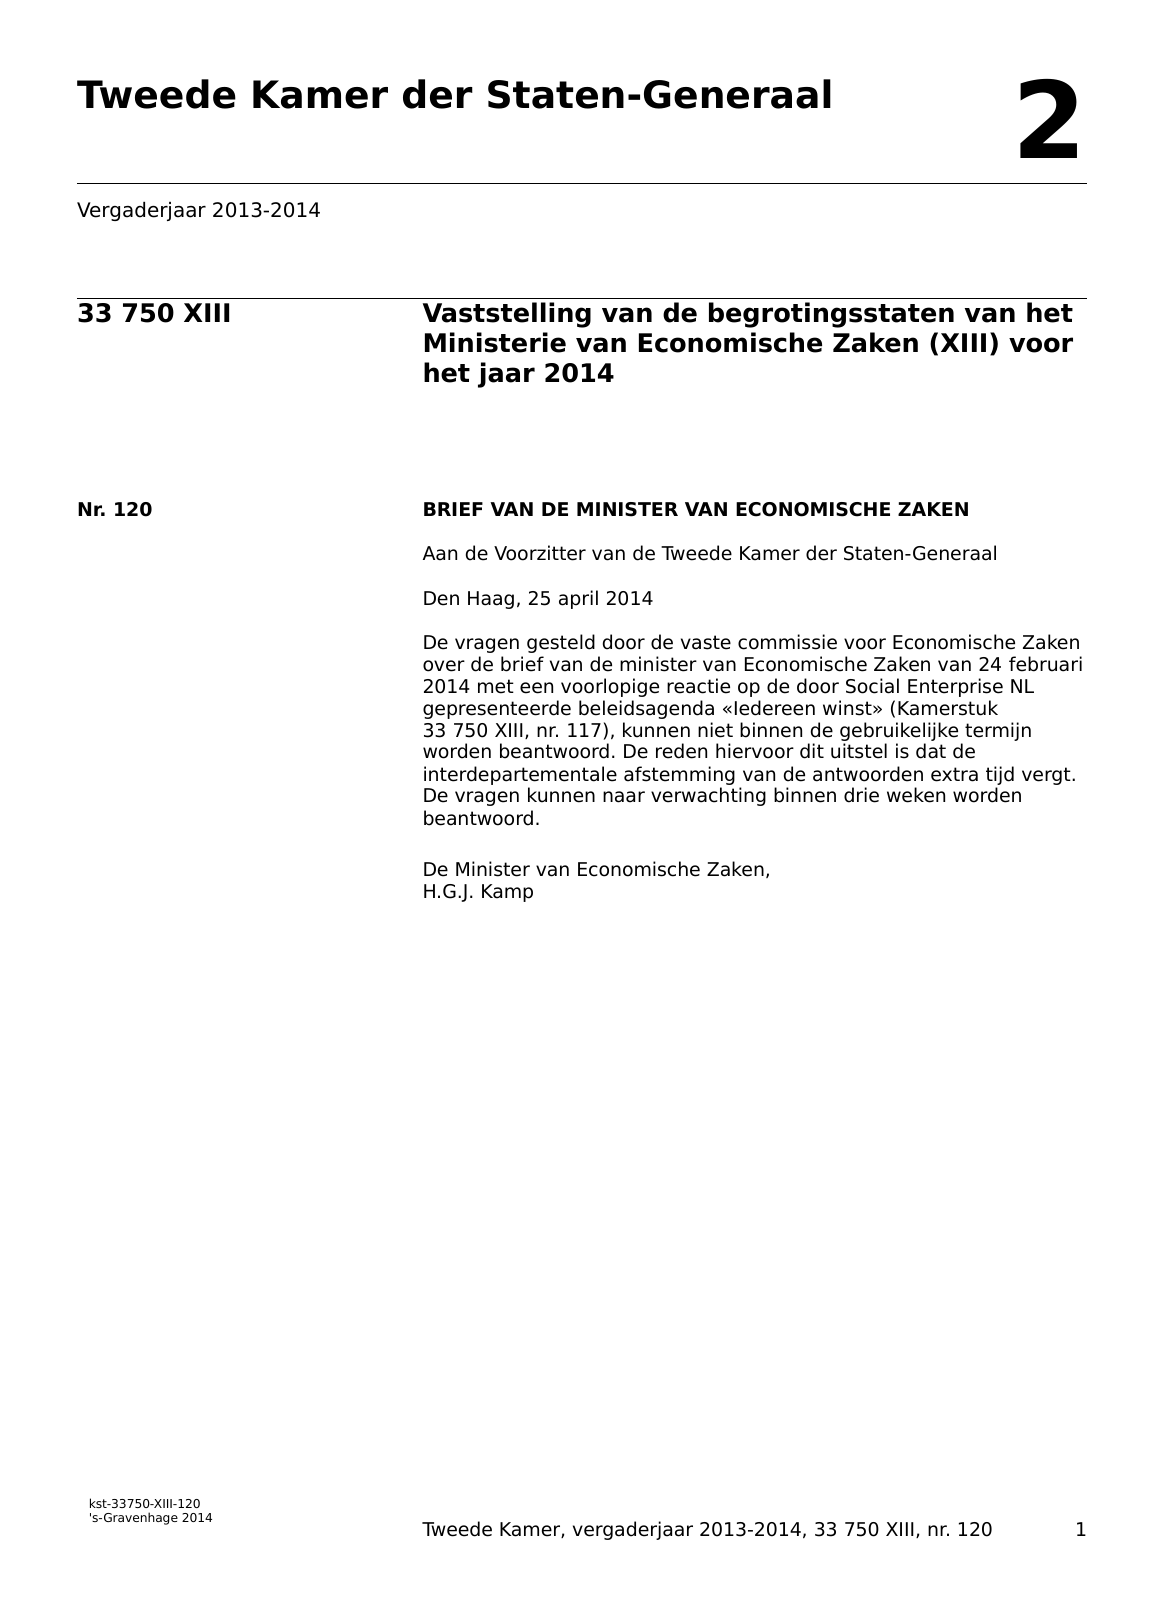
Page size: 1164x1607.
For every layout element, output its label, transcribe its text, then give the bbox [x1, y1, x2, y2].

text De vragen gesteld door de vaste commissie voor Economische Zaken over de brief van de minister van Economische Zaken van 24 februari 2014 met een voorlopige reactie op de door Social Enterprise NL gepresenteerde beleidsagenda «Iedereen winst» (Kamerstuk 33 750 XIII, nr. 117), kunnen niet binnen de gebruikelijke termijn worden beantwoord. De reden hiervoor dit uitstel is dat de interdepartementale afstemming van de antwoorden extra tijd vergt. De vragen kunnen naar verwachting binnen drie weken worden beantwoord. [422, 632, 1087, 829]
subtitle 33 750 XIII Vaststelling van de begrotingsstaten van het Ministerie van Economische Zaken (XIII) voor het jaar 2014 [77, 299, 1087, 388]
text De Minister van Economische Zaken, H.G.J. Kamp [422, 859, 1087, 903]
text 's-Gravenhage 2014 [88, 1511, 323, 1525]
text kst-33750-XIII-120 [88, 1497, 323, 1511]
subtitle Nr. 120 BRIEF VAN DE MINISTER VAN ECONOMISCHE ZAKEN [77, 499, 1087, 521]
text Aan de Voorzitter van de Tweede Kamer der Staten-Generaal [422, 543, 1087, 565]
table_cell Vergaderjaar 2013-2014 [77, 184, 1087, 298]
text Den Haag, 25 april 2014 [422, 587, 1087, 609]
table_header 2 [886, 59, 1087, 183]
table_header Tweede Kamer der Staten-Generaal [77, 59, 886, 183]
